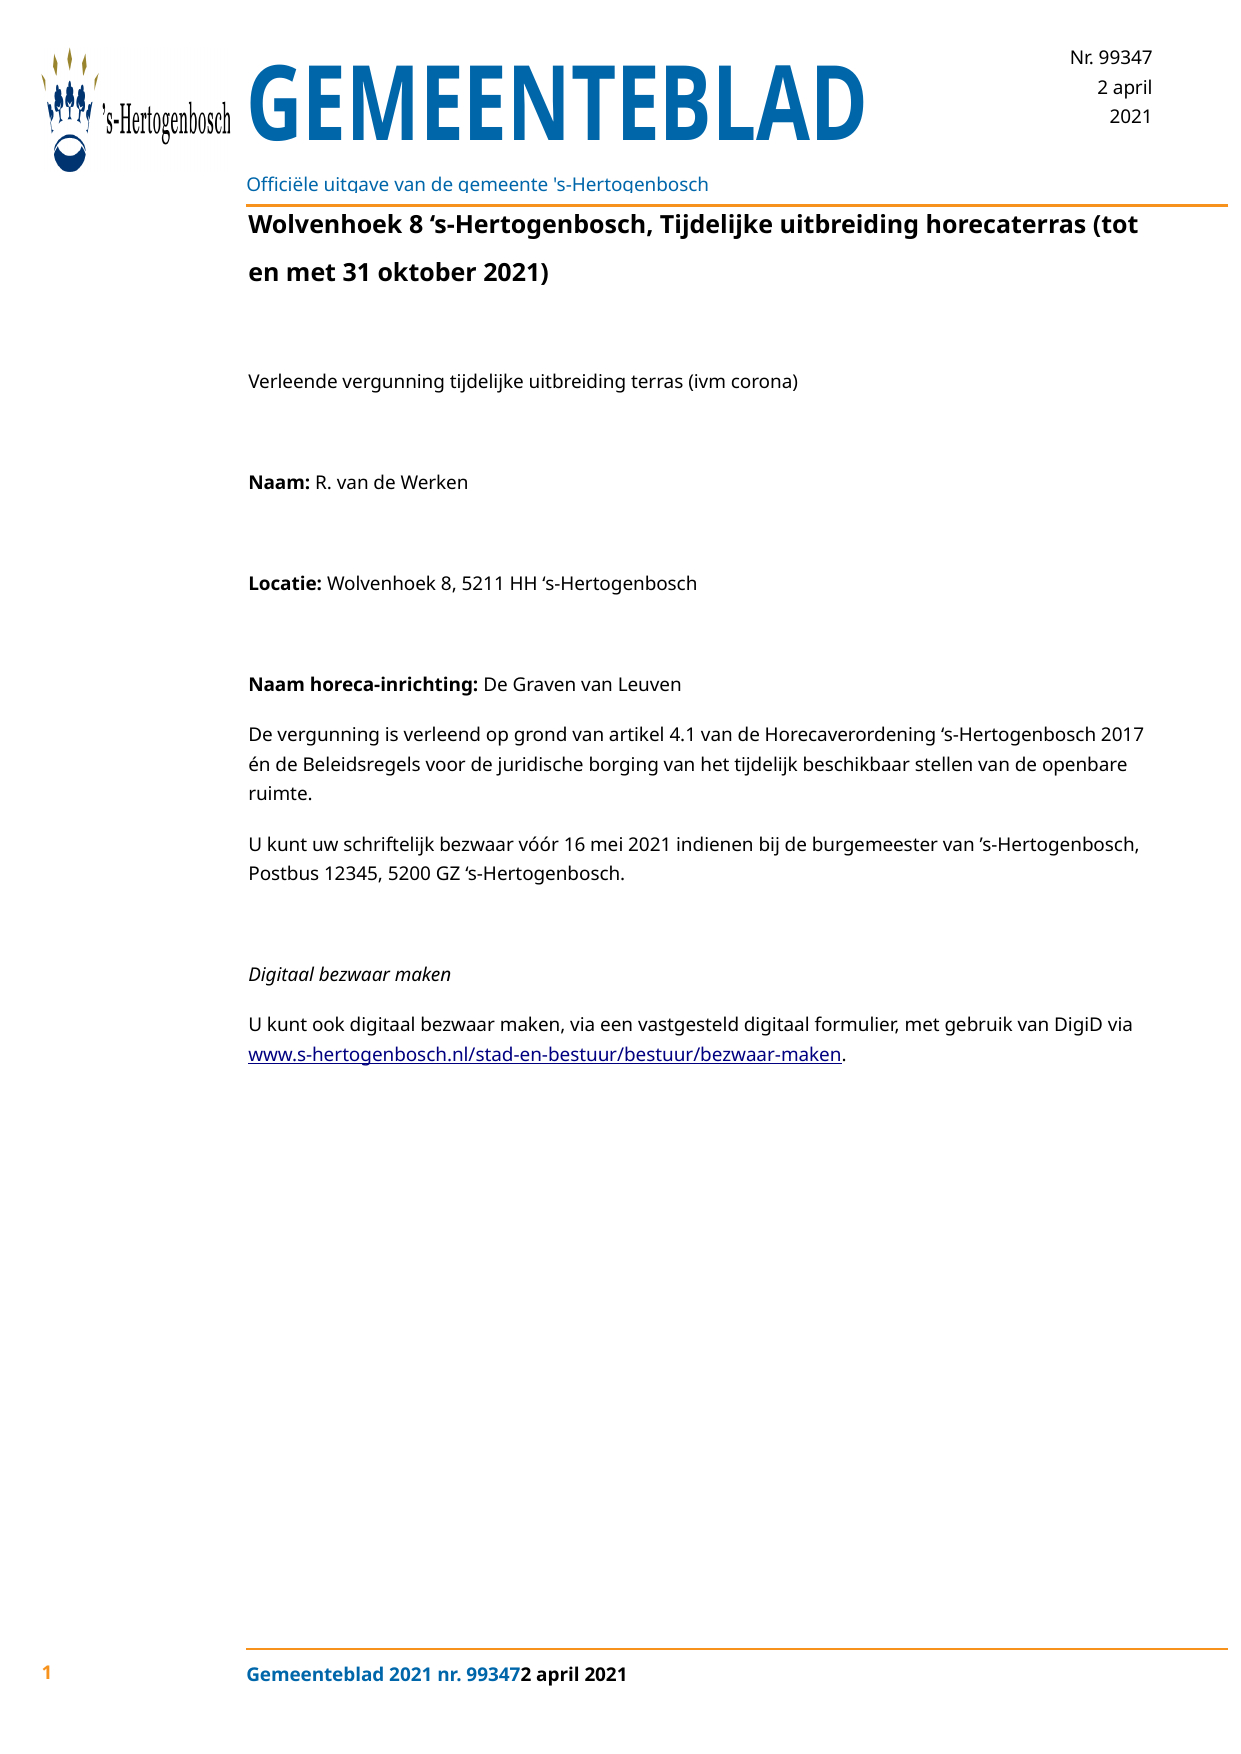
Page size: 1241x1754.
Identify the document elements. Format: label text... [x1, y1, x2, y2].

text U kunt ook digitaal bezwaar maken, via een vastgesteld digitaal formulier, met gebruik van DigiD via www.s-hertogenbosch.nl/stad-en-bestuur/bestuur/bezwaar-maken. [248, 1012, 1152, 1067]
text Digitaal bezwaar maken [248, 961, 1152, 987]
picture [41, 47, 231, 172]
text Naam horeca-inrichting: De Graven van Leuven [248, 671, 1152, 697]
text Naam: R. van de Werken [248, 469, 1152, 495]
text Verleende vergunning tijdelijke uitbreiding terras (ivm corona) [248, 368, 1152, 394]
text U kunt uw schriftelijk bezwaar vóór 16 mei 2021 indienen bij de burgemeester van ’s-Hertogenbosch, Postbus 12345, 5200 GZ ‘s-Hertogenbosch. [248, 831, 1152, 886]
text Wolvenhoek 8 ‘s-Hertogenbosch, Tijdelijke uitbreiding horecaterras (tot en met 31 oktober 2021) [248, 207, 1152, 288]
text De vergunning is verleend op grond van artikel 4.1 van de Horecaverordening ‘s-Hertogenbosch 2017 én de Beleidsregels voor de juridische borging van het tijdelijk beschikbaar stellen van de openbare ruimte. [248, 721, 1152, 806]
text Locatie: Wolvenhoek 8, 5211 HH ‘s-Hertogenbosch [248, 570, 1152, 596]
